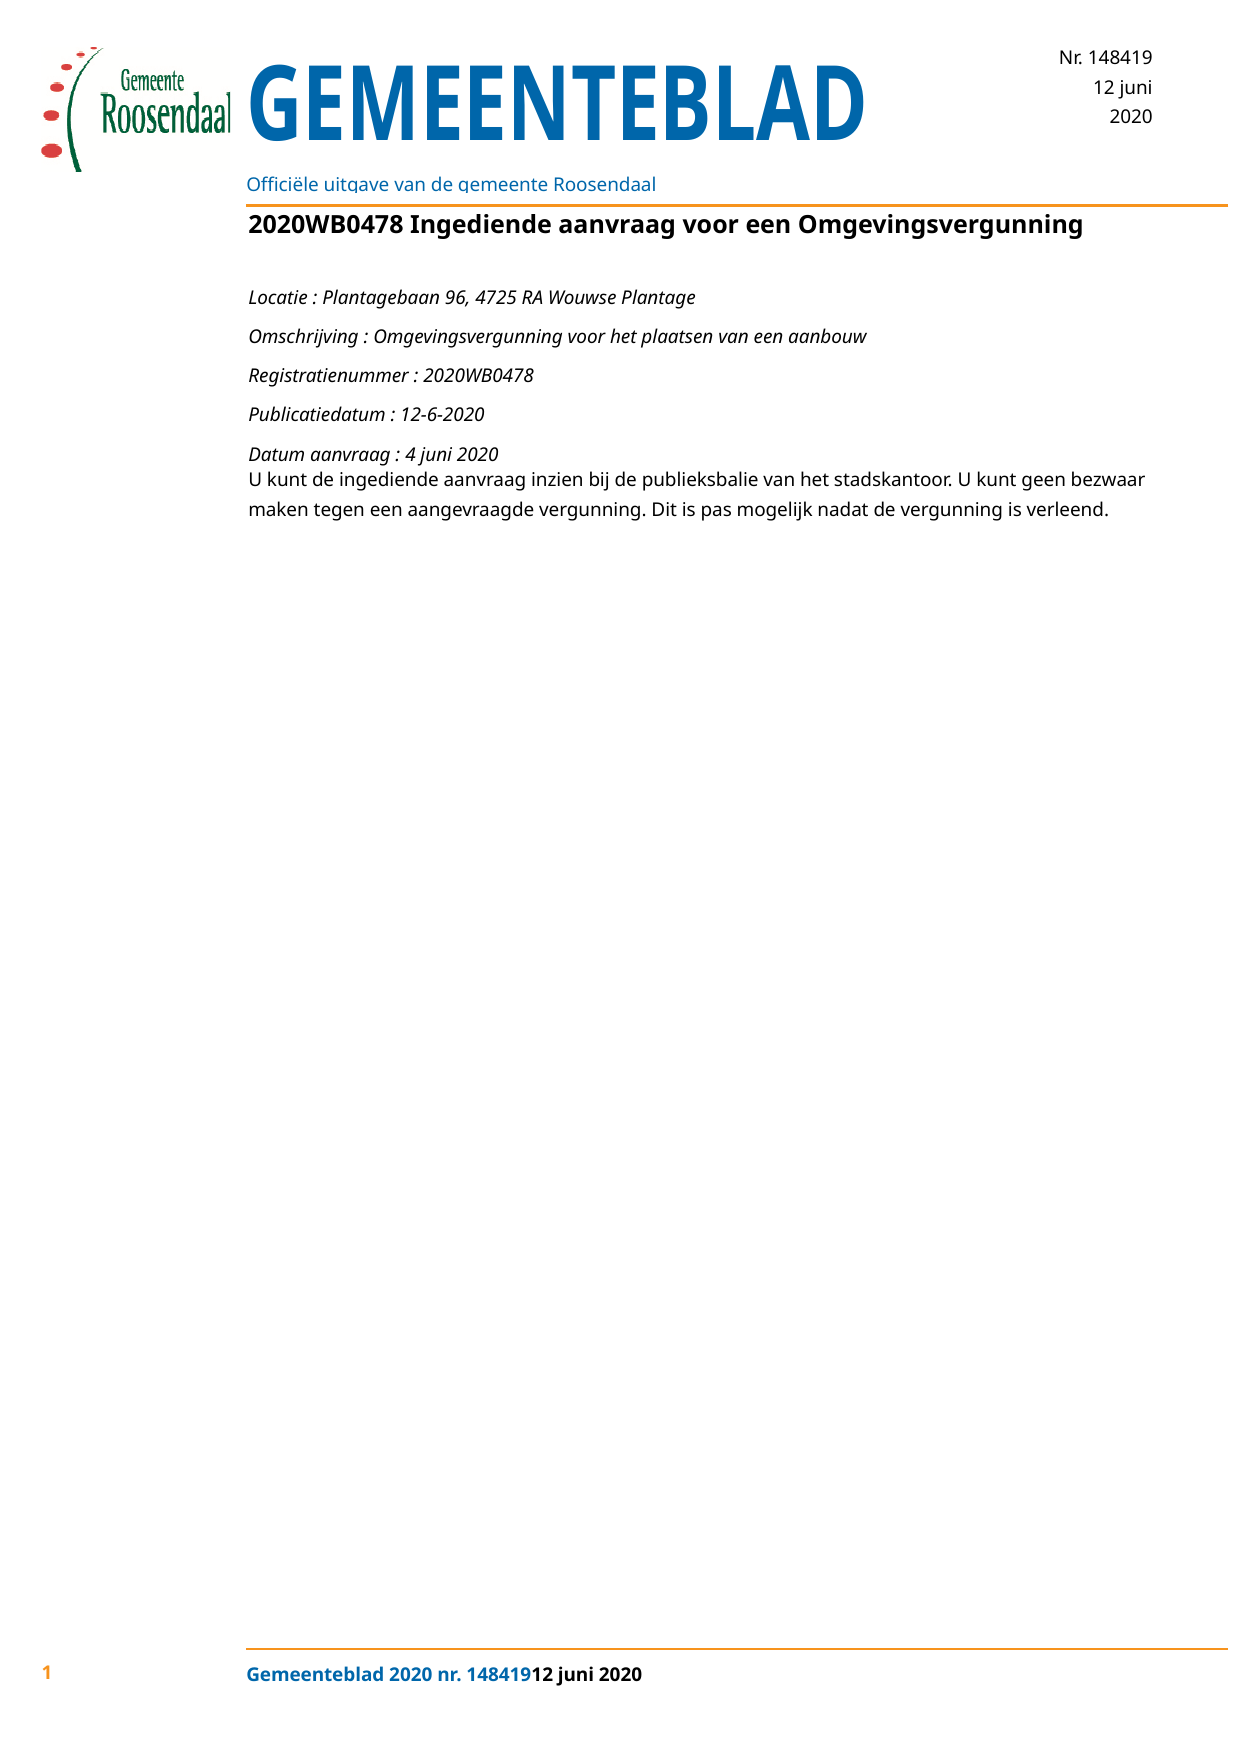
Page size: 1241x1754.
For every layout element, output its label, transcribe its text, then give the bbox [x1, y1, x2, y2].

text Registratienummer : 2020WB0478 [248, 362, 1152, 388]
picture [41, 47, 231, 172]
text 2020WB0478 Ingediende aanvraag voor een Omgevingsvergunning [248, 207, 1152, 241]
text Locatie : Plantagebaan 96, 4725 RA Wouwse Plantage [248, 284, 1152, 309]
text U kunt de ingediende aanvraag inzien bij de publieksbalie van het stadskantoor. U kunt geen bezwaar maken tegen een aangevraagde vergunning. Dit is pas mogelijk nadat de vergunning is verleend. [248, 467, 1152, 522]
text Omschrijving : Omgevingsvergunning voor het plaatsen van een aanbouw [248, 323, 1152, 349]
text Datum aanvraag : 4 juni 2020 [248, 441, 1152, 467]
text Publicatiedatum : 12-6-2020 [248, 402, 1152, 427]
